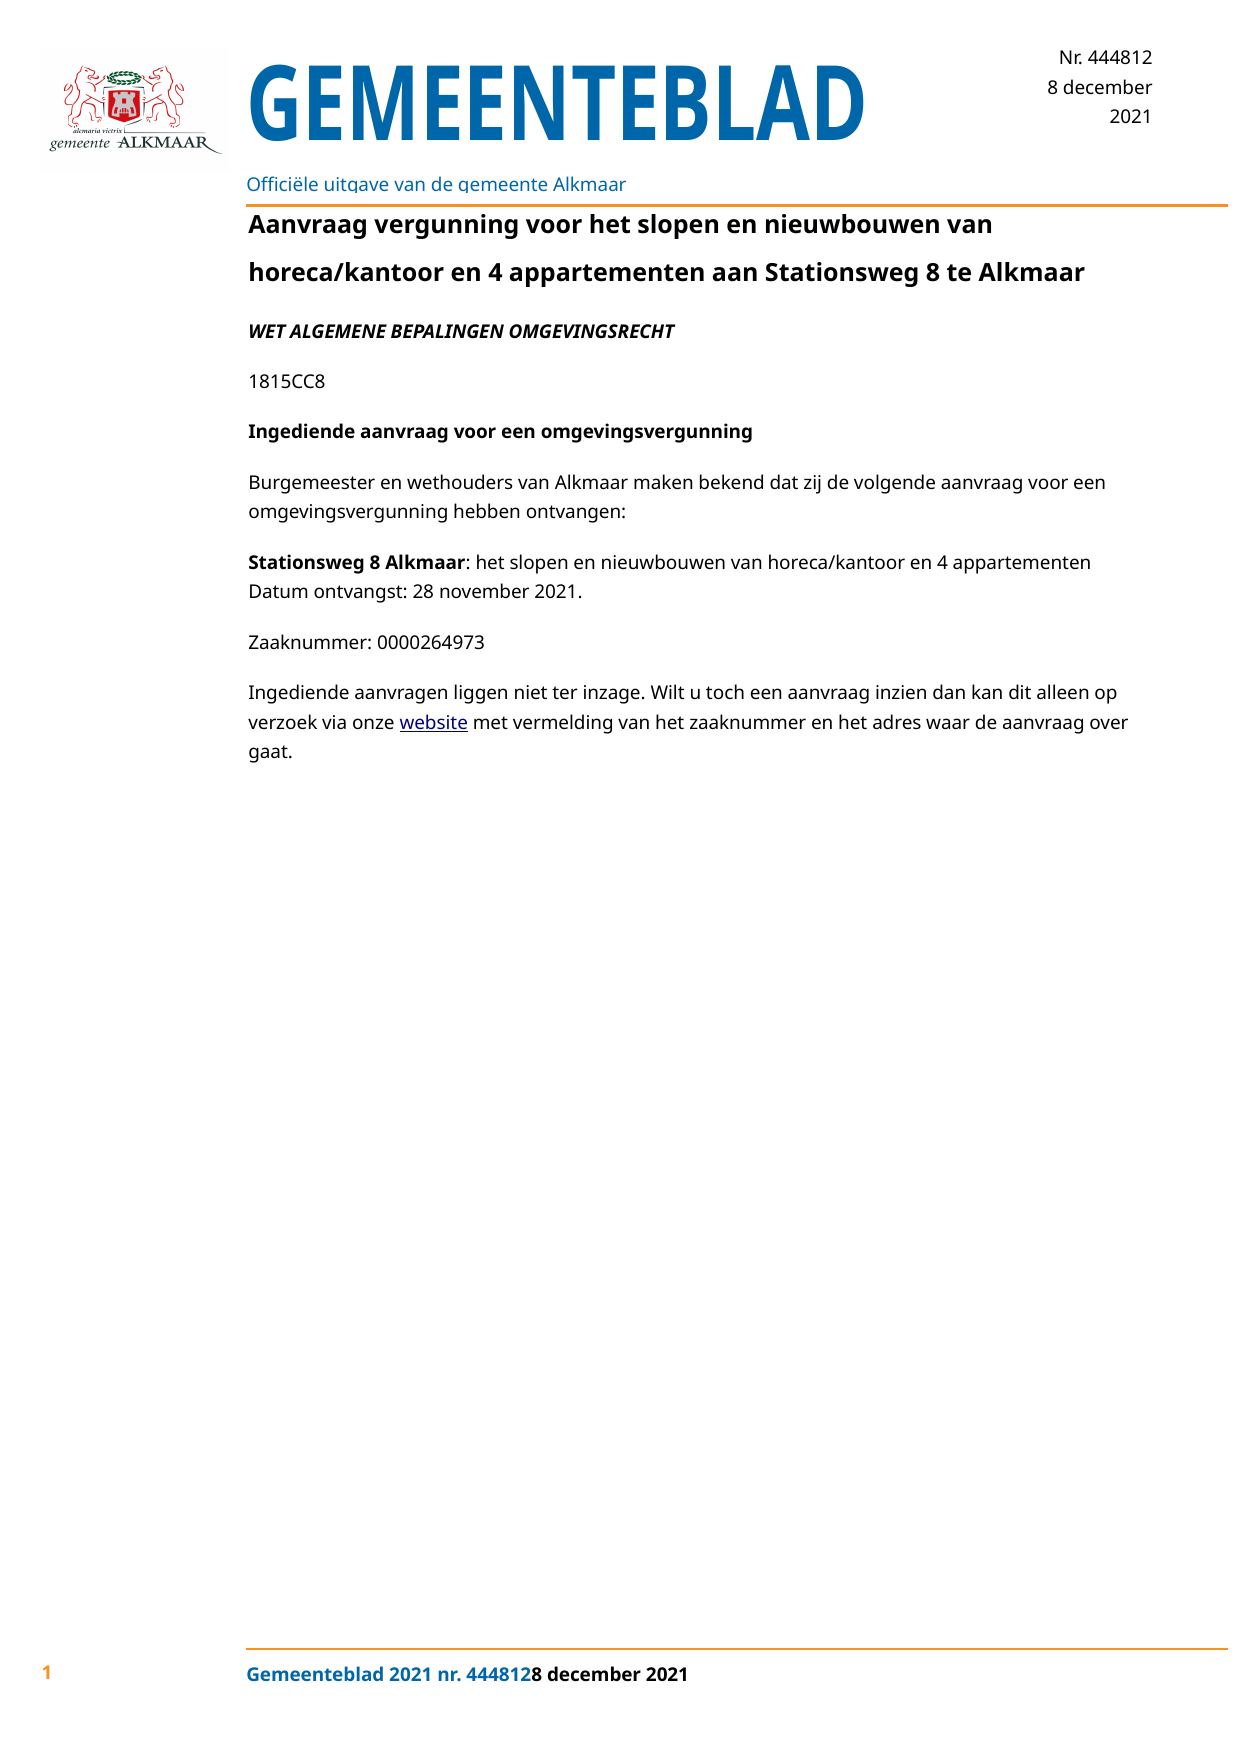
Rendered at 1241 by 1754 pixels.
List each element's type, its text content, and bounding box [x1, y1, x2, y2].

text Ingediende aanvragen liggen niet ter inzage. Wilt u toch een aanvraag inzien dan kan dit alleen op verzoek via onze website met vermelding van het zaaknummer en het adres waar de aanvraag over gaat. [248, 679, 1152, 764]
text 1815CC8 [248, 368, 1152, 394]
text Zaaknummer: 0000264973 [248, 629, 1152, 655]
text Burgemeester en wethouders van Alkmaar maken bekend dat zij de volgende aanvraag voor een omgevingsvergunning hebben ontvangen: [248, 469, 1152, 524]
text Aanvraag vergunning voor het slopen en nieuwbouwen van horeca/kantoor en 4 appartementen aan Stationsweg 8 te Alkmaar [248, 207, 1152, 288]
picture [41, 47, 231, 172]
text Stationsweg 8 Alkmaar: het slopen en nieuwbouwen van horeca/kantoor en 4 appartementen Datum ontvangst: 28 november 2021. [248, 549, 1152, 604]
text Ingediende aanvraag voor een omgevingsvergunning [248, 419, 1152, 444]
text WET ALGEMENE BEPALINGEN OMGEVINGSRECHT [248, 318, 1152, 344]
